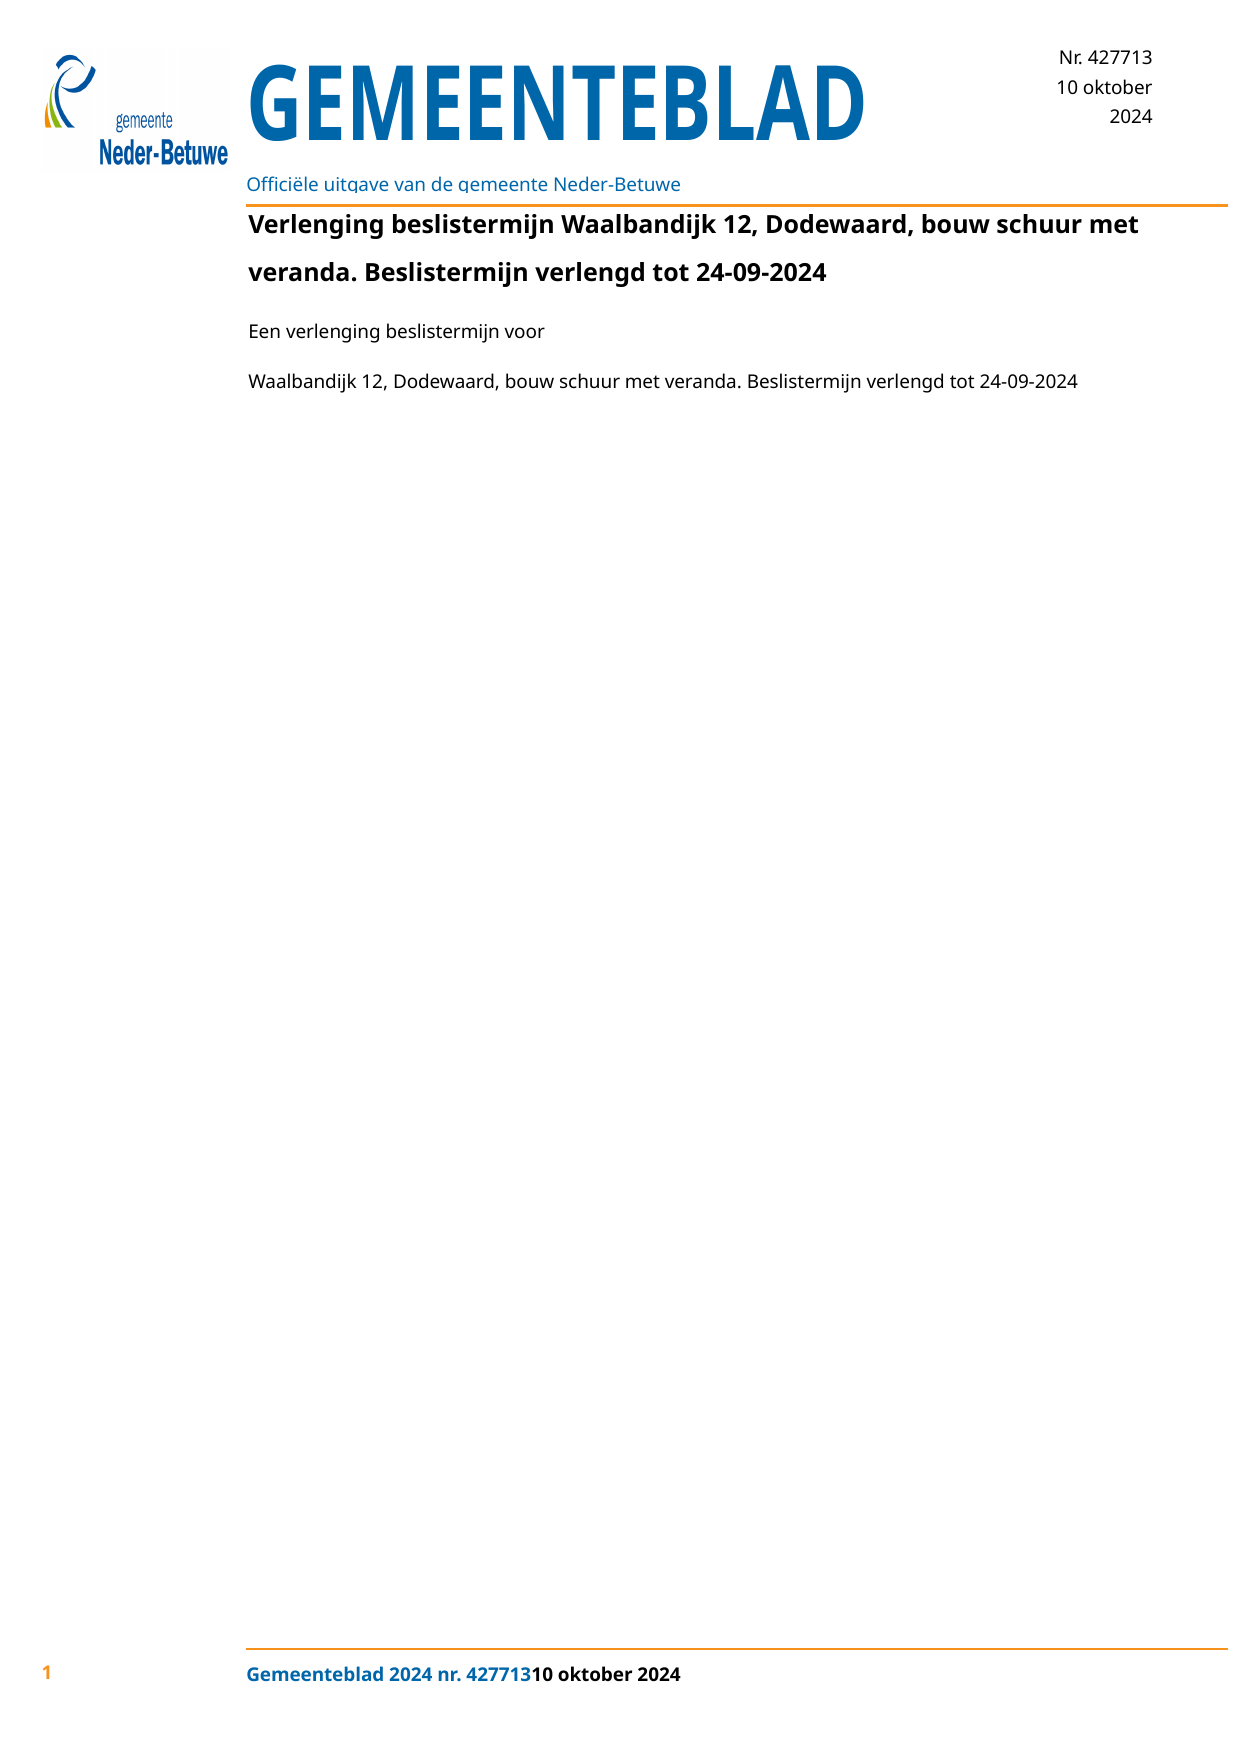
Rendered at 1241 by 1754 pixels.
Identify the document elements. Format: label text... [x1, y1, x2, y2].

text Verlenging beslistermijn Waalbandijk 12, Dodewaard, bouw schuur met veranda. Beslistermijn verlengd tot 24-09-2024 [248, 207, 1152, 288]
text Een verlenging beslistermijn voor [248, 318, 1152, 344]
text Waalbandijk 12, Dodewaard, bouw schuur met veranda. Beslistermijn verlengd tot 24-09-2024 [248, 368, 1152, 394]
picture [41, 47, 231, 172]
